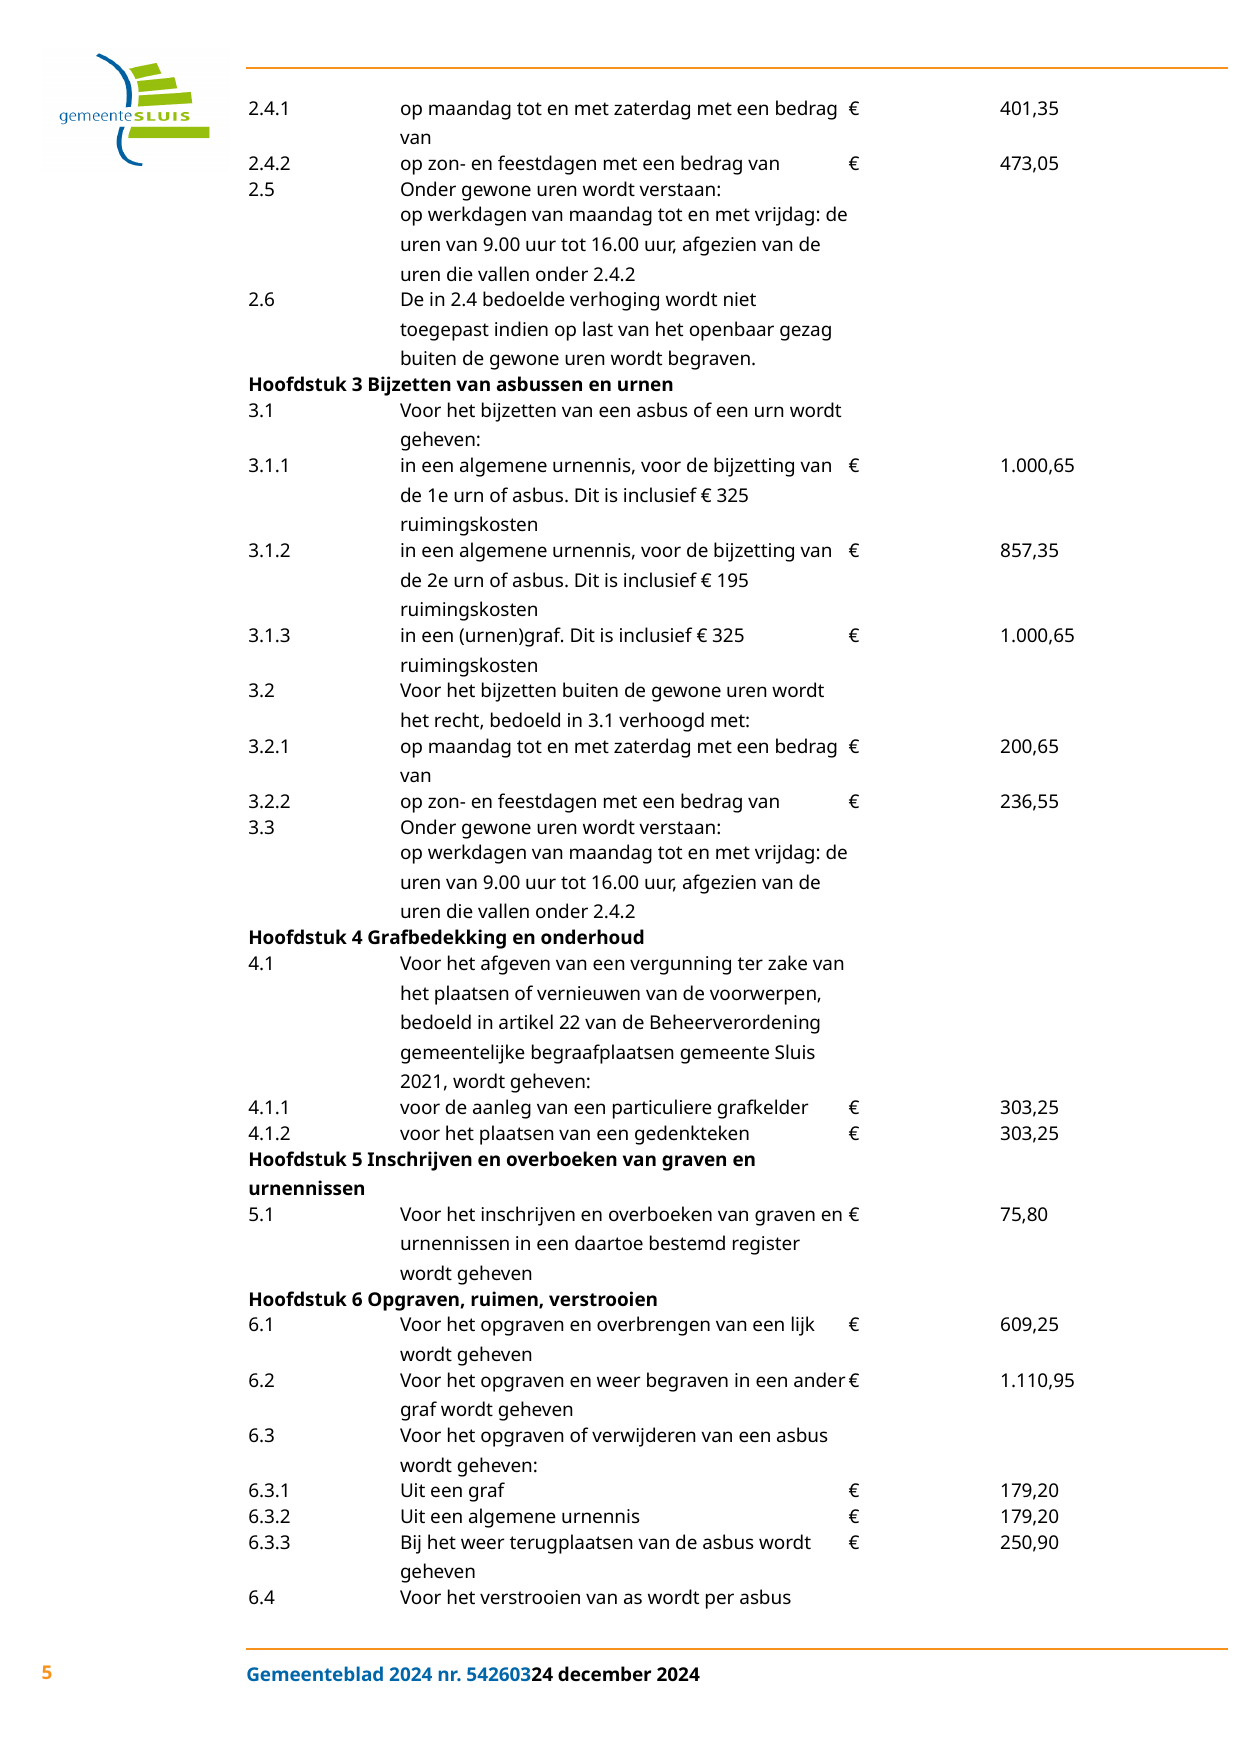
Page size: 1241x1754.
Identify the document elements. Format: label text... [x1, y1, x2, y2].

table_cell [848, 202, 1000, 286]
table_cell [848, 1584, 1000, 1610]
table_cell 3.1 [248, 397, 400, 452]
table_cell 1.110,95 [1000, 1367, 1152, 1422]
table_cell 473,05 [1000, 150, 1152, 176]
table_cell 250,90 [1000, 1529, 1152, 1584]
table_cell [1000, 925, 1152, 950]
table_cell in een algemene urnennis, voor de bijzetting van de 1e urn of asbus. Dit is inclusief € 325 ruimingskosten [400, 453, 848, 537]
table_cell [848, 678, 1000, 733]
table_cell 6.3 [248, 1422, 400, 1478]
table_cell [848, 1286, 1000, 1312]
table_cell Onder gewone uren wordt verstaan: [400, 176, 848, 202]
table_cell 3.1.1 [248, 453, 400, 537]
table_cell 2.4.2 [248, 150, 400, 176]
table_cell op maandag tot en met zaterdag met een bedrag van [400, 733, 848, 788]
table_cell op zon- en feestdagen met een bedrag van [400, 150, 848, 176]
table_cell 236,55 [1000, 788, 1152, 814]
table_cell [1000, 678, 1152, 733]
table_cell [848, 397, 1000, 452]
table_cell Voor het opgraven en overbrengen van een lijk wordt geheven [400, 1312, 848, 1367]
table_cell € [848, 622, 1000, 677]
table_cell [248, 202, 400, 286]
table_cell op zon- en feestdagen met een bedrag van [400, 788, 848, 814]
table_cell 1.000,65 [1000, 622, 1152, 677]
table_cell 2.6 [248, 286, 400, 371]
table_cell € [848, 1503, 1000, 1529]
table_cell Hoofdstuk 6 Opgraven, ruimen, verstrooien [248, 1286, 848, 1312]
table_cell € [848, 1367, 1000, 1422]
table_cell Uit een algemene urnennis [400, 1503, 848, 1529]
table_cell 179,20 [1000, 1503, 1152, 1529]
table_cell voor het plaatsen van een gedenkteken [400, 1120, 848, 1146]
table_cell Hoofdstuk 5 Inschrijven en overboeken van graven en urnennissen [248, 1146, 848, 1201]
table_cell € [848, 537, 1000, 622]
table_cell De in 2.4 bedoelde verhoging wordt niet toegepast indien op last van het openbaar gezag buiten de gewone uren wordt begraven. [400, 286, 848, 371]
table_cell 4.1.1 [248, 1094, 400, 1120]
table_cell € [848, 1094, 1000, 1120]
table_cell € [848, 733, 1000, 788]
table_cell in een (urnen)graf. Dit is inclusief € 325 ruimingskosten [400, 622, 848, 677]
table_cell 179,20 [1000, 1478, 1152, 1503]
table_cell 857,35 [1000, 537, 1152, 622]
table_cell 2.5 [248, 176, 400, 202]
table_cell Bij het weer terugplaatsen van de asbus wordt geheven [400, 1529, 848, 1584]
table_cell [1000, 1422, 1152, 1478]
table_cell Voor het opgraven of verwijderen van een asbus wordt geheven: [400, 1422, 848, 1478]
table_cell Voor het afgeven van een vergunning ter zake van het plaatsen of vernieuwen van de voorwerpen, bedoeld in artikel 22 van de Beheerverordening gemeentelijke begraafplaatsen gemeente Sluis 2021, wordt geheven: [400, 950, 848, 1094]
table_cell 3.2 [248, 678, 400, 733]
table_cell [848, 286, 1000, 371]
table_cell 303,25 [1000, 1120, 1152, 1146]
table_cell 2.4.1 [248, 95, 400, 150]
picture [41, 47, 231, 172]
table_cell 6.2 [248, 1367, 400, 1422]
table_cell € [848, 1120, 1000, 1146]
table_cell [1000, 397, 1152, 452]
table_cell 303,25 [1000, 1094, 1152, 1120]
table_cell € [848, 1312, 1000, 1367]
table_cell 1.000,65 [1000, 453, 1152, 537]
table_cell 4.1.2 [248, 1120, 400, 1146]
table_cell in een algemene urnennis, voor de bijzetting van de 2e urn of asbus. Dit is inclusief € 195 ruimingskosten [400, 537, 848, 622]
table_cell [1000, 286, 1152, 371]
table_cell Voor het inschrijven en overboeken van graven en urnennissen in een daartoe bestemd register wordt geheven [400, 1201, 848, 1286]
table_cell [848, 840, 1000, 924]
table_cell 6.1 [248, 1312, 400, 1367]
table_cell [848, 176, 1000, 202]
table_cell [1000, 814, 1152, 839]
table_cell [848, 1422, 1000, 1478]
table_cell 6.3.2 [248, 1503, 400, 1529]
table_cell 3.1.2 [248, 537, 400, 622]
table_cell op maandag tot en met zaterdag met een bedrag van [400, 95, 848, 150]
table_cell Onder gewone uren wordt verstaan: [400, 814, 848, 839]
table_cell 609,25 [1000, 1312, 1152, 1367]
table_cell 3.1.3 [248, 622, 400, 677]
table_cell 5.1 [248, 1201, 400, 1286]
table_cell voor de aanleg van een particuliere grafkelder [400, 1094, 848, 1120]
table_cell Hoofdstuk 4 Grafbedekking en onderhoud [248, 925, 848, 950]
table_cell Uit een graf [400, 1478, 848, 1503]
table_cell Voor het opgraven en weer begraven in een ander graf wordt geheven [400, 1367, 848, 1422]
table_cell 3.2.2 [248, 788, 400, 814]
table_cell [1000, 176, 1152, 202]
table_cell 200,65 [1000, 733, 1152, 788]
table_cell [1000, 202, 1152, 286]
table_cell [848, 950, 1000, 1094]
table_cell 6.3.3 [248, 1529, 400, 1584]
table_cell Hoofdstuk 3 Bijzetten van asbussen en urnen [248, 371, 848, 397]
table_cell [1000, 840, 1152, 924]
table_cell [1000, 371, 1152, 397]
table_cell [848, 371, 1000, 397]
table_cell 3.3 [248, 814, 400, 839]
table_cell € [848, 453, 1000, 537]
table_cell 401,35 [1000, 95, 1152, 150]
table_cell Voor het verstrooien van as wordt per asbus [400, 1584, 848, 1610]
table_cell € [848, 1529, 1000, 1584]
table_cell € [848, 95, 1000, 150]
table_cell 4.1 [248, 950, 400, 1094]
table_cell 75,80 [1000, 1201, 1152, 1286]
table_cell € [848, 788, 1000, 814]
table_cell € [848, 150, 1000, 176]
table_cell [1000, 1146, 1152, 1201]
table_cell [1000, 1286, 1152, 1312]
table_cell [848, 1146, 1000, 1201]
table_cell [1000, 950, 1152, 1094]
table_cell 6.3.1 [248, 1478, 400, 1503]
table_cell 3.2.1 [248, 733, 400, 788]
table_cell op werkdagen van maandag tot en met vrijdag: de uren van 9.00 uur tot 16.00 uur, afgezien van de uren die vallen onder 2.4.2 [400, 840, 848, 924]
table_cell € [848, 1201, 1000, 1286]
table_cell € [848, 1478, 1000, 1503]
table_cell [848, 925, 1000, 950]
table_cell 6.4 [248, 1584, 400, 1610]
table_cell Voor het bijzetten van een asbus of een urn wordt geheven: [400, 397, 848, 452]
table_cell [1000, 1584, 1152, 1610]
table_cell [248, 840, 400, 924]
table_cell [848, 814, 1000, 839]
table_cell Voor het bijzetten buiten de gewone uren wordt het recht, bedoeld in 3.1 verhoogd met: [400, 678, 848, 733]
table_cell op werkdagen van maandag tot en met vrijdag: de uren van 9.00 uur tot 16.00 uur, afgezien van de uren die vallen onder 2.4.2 [400, 202, 848, 286]
